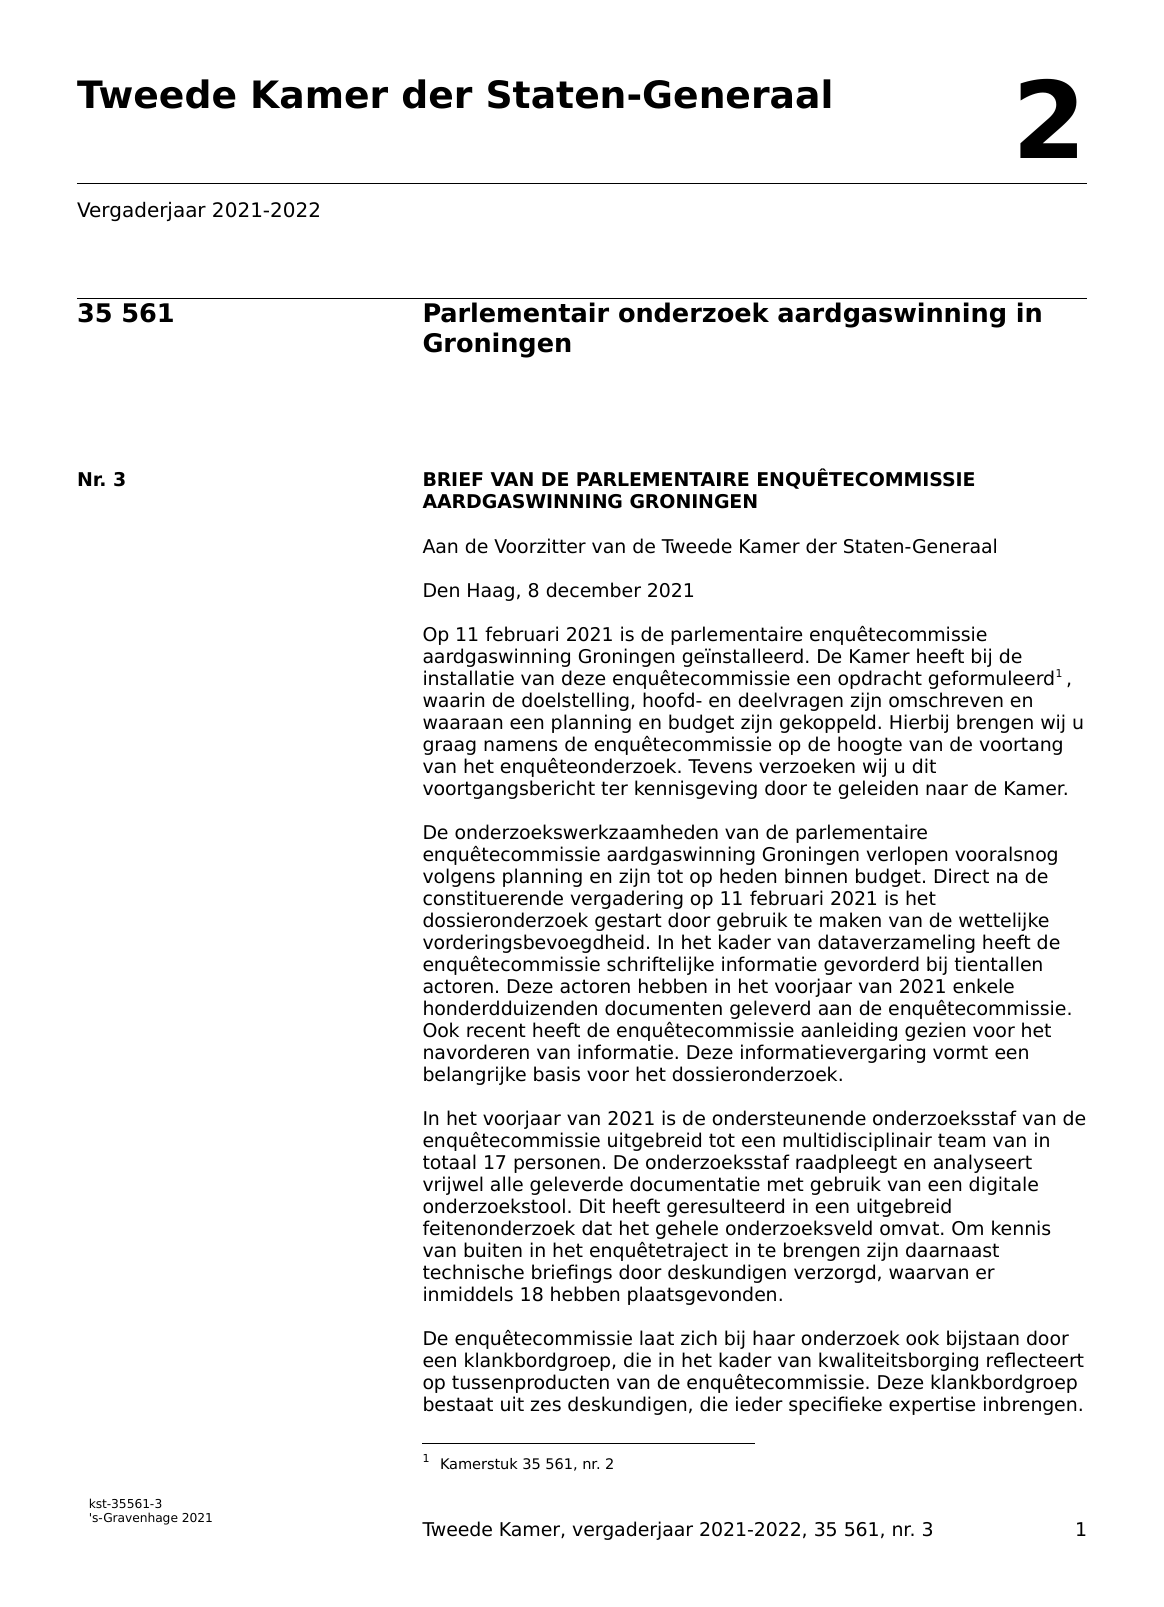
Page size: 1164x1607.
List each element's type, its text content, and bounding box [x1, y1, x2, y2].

text kst-35561-3 [88, 1497, 323, 1511]
text 's-Gravenhage 2021 [88, 1511, 323, 1525]
subtitle Nr. 3 BRIEF VAN DE PARLEMENTAIRE ENQUÊTECOMMISSIE AARDGASWINNING GRONINGEN [77, 469, 1087, 513]
table_cell Vergaderjaar 2021-2022 [77, 184, 1087, 298]
table_header Tweede Kamer der Staten-Generaal [77, 59, 886, 183]
text In het voorjaar van 2021 is de ondersteunende onderzoeksstaf van de enquêtecommissie uitgebreid tot een multidisciplinair team van in totaal 17 personen. De onderzoeksstaf raadpleegt en analyseert vrijwel alle geleverde documentatie met gebruik van een digitale onderzoekstool. Dit heeft geresulteerd in een uitgebreid feitenonderzoek dat het gehele onderzoeksveld omvat. Om kennis van buiten in het enquêtetraject in te brengen zijn daarnaast technische briefings door deskundigen verzorgd, waarvan er inmiddels 18 hebben plaatsgevonden. [422, 1108, 1087, 1306]
text De onderzoekswerkzaamheden van de parlementaire enquêtecommissie aardgaswinning Groningen verlopen vooralsnog volgens planning en zijn tot op heden binnen budget. Direct na de constituerende vergadering op 11 februari 2021 is het dossieronderzoek gestart door gebruik te maken van de wettelijke vorderingsbevoegdheid. In het kader van dataverzameling heeft de enquêtecommissie schriftelijke informatie gevorderd bij tientallen actoren. Deze actoren hebben in het voorjaar van 2021 enkele honderdduizenden documenten geleverd aan de enquêtecommissie. Ook recent heeft de enquêtecommissie aanleiding gezien voor het navorderen van informatie. Deze informatievergaring vormt een belangrijke basis voor het dossieronderzoek. [422, 822, 1087, 1086]
table_header 2 [886, 59, 1087, 183]
text De enquêtecommissie laat zich bij haar onderzoek ook bijstaan door een klankbordgroep, die in het kader van kwaliteitsborging reflecteert op tussenproducten van de enquêtecommissie. Deze klankbordgroep bestaat uit zes deskundigen, die ieder specifieke expertise inbrengen. [422, 1328, 1087, 1416]
text Kamerstuk 35 561, nr. 2 [422, 1452, 1087, 1474]
text Aan de Voorzitter van de Tweede Kamer der Staten-Generaal [422, 536, 1087, 557]
text Op 11 februari 2021 is de parlementaire enquêtecommissie aardgaswinning Groningen geïnstalleerd. De Kamer heeft bij de installatie van deze enquêtecommissie een opdracht geformuleerd, waarin de doelstelling, hoofd- en deelvragen zijn omschreven en waaraan een planning en budget zijn gekoppeld. Hierbij brengen wij u graag namens de enquêtecommissie op de hoogte van de voortang van het enquêteonderzoek. Tevens verzoeken wij u dit voortgangsbericht ter kennisgeving door te geleiden naar de Kamer. [422, 624, 1087, 800]
subtitle 35 561 Parlementair onderzoek aardgaswinning in Groningen [77, 299, 1087, 358]
text Den Haag, 8 december 2021 [422, 580, 1087, 602]
